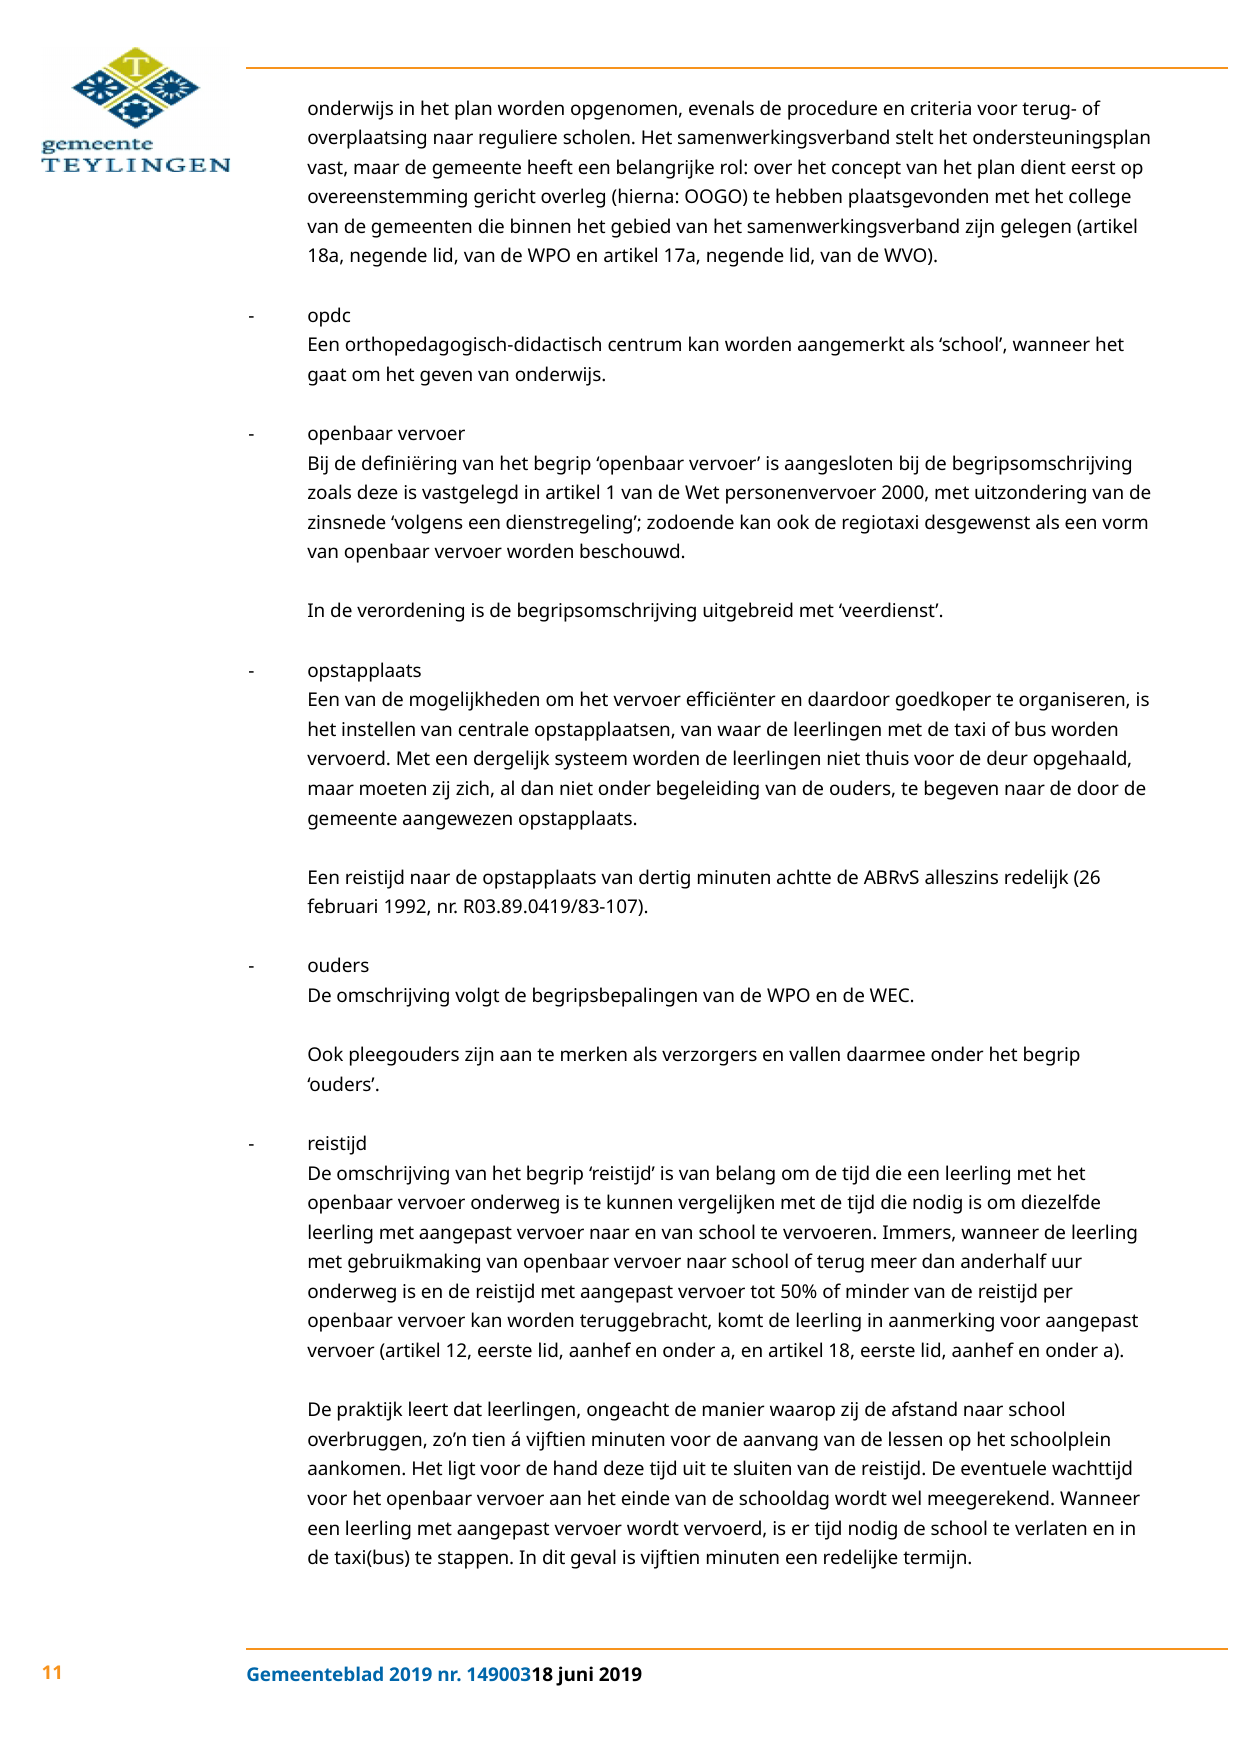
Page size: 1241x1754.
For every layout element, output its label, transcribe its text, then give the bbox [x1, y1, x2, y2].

list Ook pleegouders zijn aan te merken als verzorgers en vallen daarmee onder het begrip ‘ouders’. [248, 1041, 1152, 1097]
picture [41, 47, 231, 172]
list opdc [248, 302, 1152, 328]
list opstapplaats [248, 657, 1152, 683]
list reistijd [248, 1130, 1152, 1156]
list De omschrijving volgt de begripsbepalingen van de WPO en de WEC. [248, 982, 1152, 1008]
list onderwijs in het plan worden opgenomen, evenals de procedure en criteria voor terug- of overplaatsing naar reguliere scholen. Het samenwerkingsverband stelt het ondersteuningsplan vast, maar de gemeente heeft een belangrijke rol: over het concept van het plan dient eerst op overeenstemming gericht overleg (hierna: OOGO) te hebben plaatsgevonden met het college van de gemeenten die binnen het gebied van het samenwerkingsverband zijn gelegen (artikel 18a, negende lid, van de WPO en artikel 17a, negende lid, van de WVO). [248, 95, 1152, 268]
list Een orthopedagogisch-didactisch centrum kan worden aangemerkt als ‘school’, wanneer het gaat om het geven van onderwijs. [248, 331, 1152, 387]
list De praktijk leert dat leerlingen, ongeacht de manier waarop zij de afstand naar school overbruggen, zo’n tien á vijftien minuten voor de aanvang van de lessen op het schoolplein aankomen. Het ligt voor de hand deze tijd uit te sluiten van de reistijd. De eventuele wachttijd voor het openbaar vervoer aan het einde van de schooldag wordt wel meegerekend. Wanneer een leerling met aangepast vervoer wordt vervoerd, is er tijd nodig de school te verlaten en in de taxi(bus) te stappen. In dit geval is vijftien minuten een redelijke termijn. [248, 1396, 1152, 1570]
list openbaar vervoer [248, 420, 1152, 446]
list ouders [248, 953, 1152, 978]
list In de verordening is de begripsomschrijving uitgebreid met ‘veerdienst’. [248, 598, 1152, 623]
list Een van de mogelijkheden om het vervoer efficiënter en daardoor goedkoper te organiseren, is het instellen van centrale opstapplaatsen, van waar de leerlingen met de taxi of bus worden vervoerd. Met een dergelijk systeem worden de leerlingen niet thuis voor de deur opgehaald, maar moeten zij zich, al dan niet onder begeleiding van de ouders, te begeven naar de door de gemeente aangewezen opstapplaats. [248, 686, 1152, 831]
list Bij de definiëring van het begrip ‘openbaar vervoer’ is aangesloten bij de begripsomschrijving zoals deze is vastgelegd in artikel 1 van de Wet personenvervoer 2000, met uitzondering van de zinsnede ‘volgens een dienstregeling’; zodoende kan ook de regiotaxi desgewenst als een vorm van openbaar vervoer worden beschouwd. [248, 450, 1152, 564]
list Een reistijd naar de opstapplaats van dertig minuten achtte de ABRvS alleszins redelijk (26 februari 1992, nr. R03.89.0419/83-107). [248, 864, 1152, 919]
list De omschrijving van het begrip ‘reistijd’ is van belang om de tijd die een leerling met het openbaar vervoer onderweg is te kunnen vergelijken met de tijd die nodig is om diezelfde leerling met aangepast vervoer naar en van school te vervoeren. Immers, wanneer de leerling met gebruikmaking van openbaar vervoer naar school of terug meer dan anderhalf uur onderweg is en de reistijd met aangepast vervoer tot 50% of minder van de reistijd per openbaar vervoer kan worden teruggebracht, komt de leerling in aanmerking voor aangepast vervoer (artikel 12, eerste lid, aanhef en onder a, en artikel 18, eerste lid, aanhef en onder a). [248, 1160, 1152, 1363]
